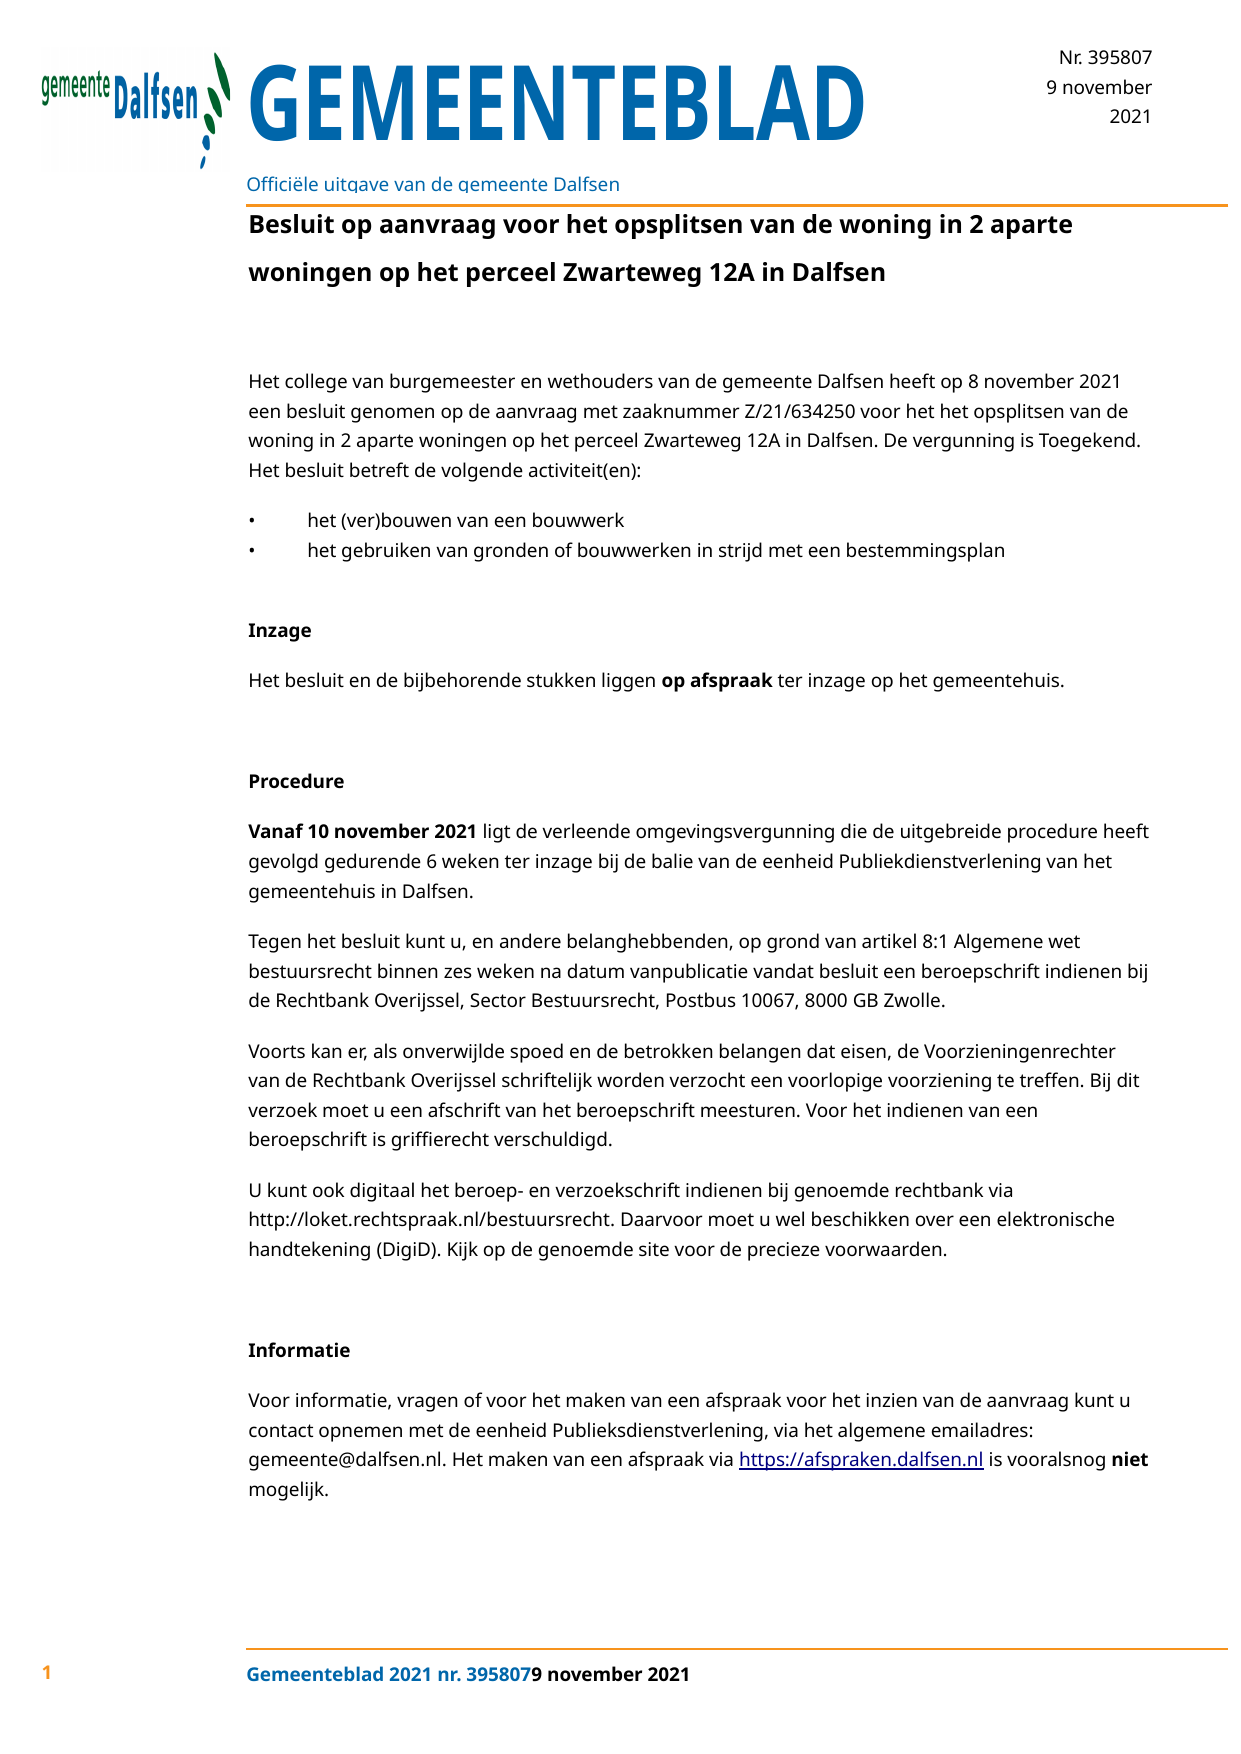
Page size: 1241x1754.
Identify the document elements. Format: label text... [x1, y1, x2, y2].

list het gebruiken van gronden of bouwwerken in strijd met een bestemmingsplan [248, 537, 1152, 563]
text U kunt ook digitaal het beroep- en verzoekschrift indienen bij genoemde rechtbank via http://loket.rechtspraak.nl/bestuursrecht. Daarvoor moet u wel beschikken over een elektronische handtekening (DigiD). Kijk op de genoemde site voor de precieze voorwaarden. [248, 1177, 1152, 1262]
list het (ver)bouwen van een bouwwerk [248, 507, 1152, 533]
text Voorts kan er, als onverwijlde spoed en de betrokken belangen dat eisen, de Voorzieningenrechter van de Rechtbank Overijssel schriftelijk worden verzocht een voorlopige voorziening te treffen. Bij dit verzoek moet u een afschrift van het beroepschrift meesturen. Voor het indienen van een beroepschrift is griffierecht verschuldigd. [248, 1038, 1152, 1152]
text Procedure [248, 768, 1152, 794]
text Inzage [248, 617, 1152, 643]
text Besluit op aanvraag voor het opsplitsen van de woning in 2 aparte woningen op het perceel Zwarteweg 12A in Dalfsen [248, 207, 1152, 288]
text Tegen het besluit kunt u, en andere belanghebbenden, op grond van artikel 8:1 Algemene wet bestuursrecht binnen zes weken na datum vanpublicatie vandat besluit een beroepschrift indienen bij de Rechtbank Overijssel, Sector Bestuursrecht, Postbus 10067, 8000 GB Zwolle. [248, 928, 1152, 1013]
text Het besluit en de bijbehorende stukken liggen op afspraak ter inzage op het gemeentehuis. [248, 667, 1152, 693]
text Informatie [248, 1337, 1152, 1363]
text Voor informatie, vragen of voor het maken van een afspraak voor het inzien van de aanvraag kunt u contact opnemen met de eenheid Publieksdienstverlening, via het algemene emailadres: gemeente@dalfsen.nl. Het maken van een afspraak via https://afspraken.dalfsen.nl is vooralsnog niet mogelijk. [248, 1387, 1152, 1502]
text Het college van burgemeester en wethouders van de gemeente Dalfsen heeft op 8 november 2021 een besluit genomen op de aanvraag met zaaknummer Z/21/634250 voor het het opsplitsen van de woning in 2 aparte woningen op het perceel Zwarteweg 12A in Dalfsen. De vergunning is Toegekend. Het besluit betreft de volgende activiteit(en): [248, 368, 1152, 483]
picture [41, 47, 231, 172]
text Vanaf 10 november 2021 ligt de verleende omgevingsvergunning die de uitgebreide procedure heeft gevolgd gedurende 6 weken ter inzage bij de balie van de eenheid Publiekdienstverlening van het gemeentehuis in Dalfsen. [248, 819, 1152, 904]
